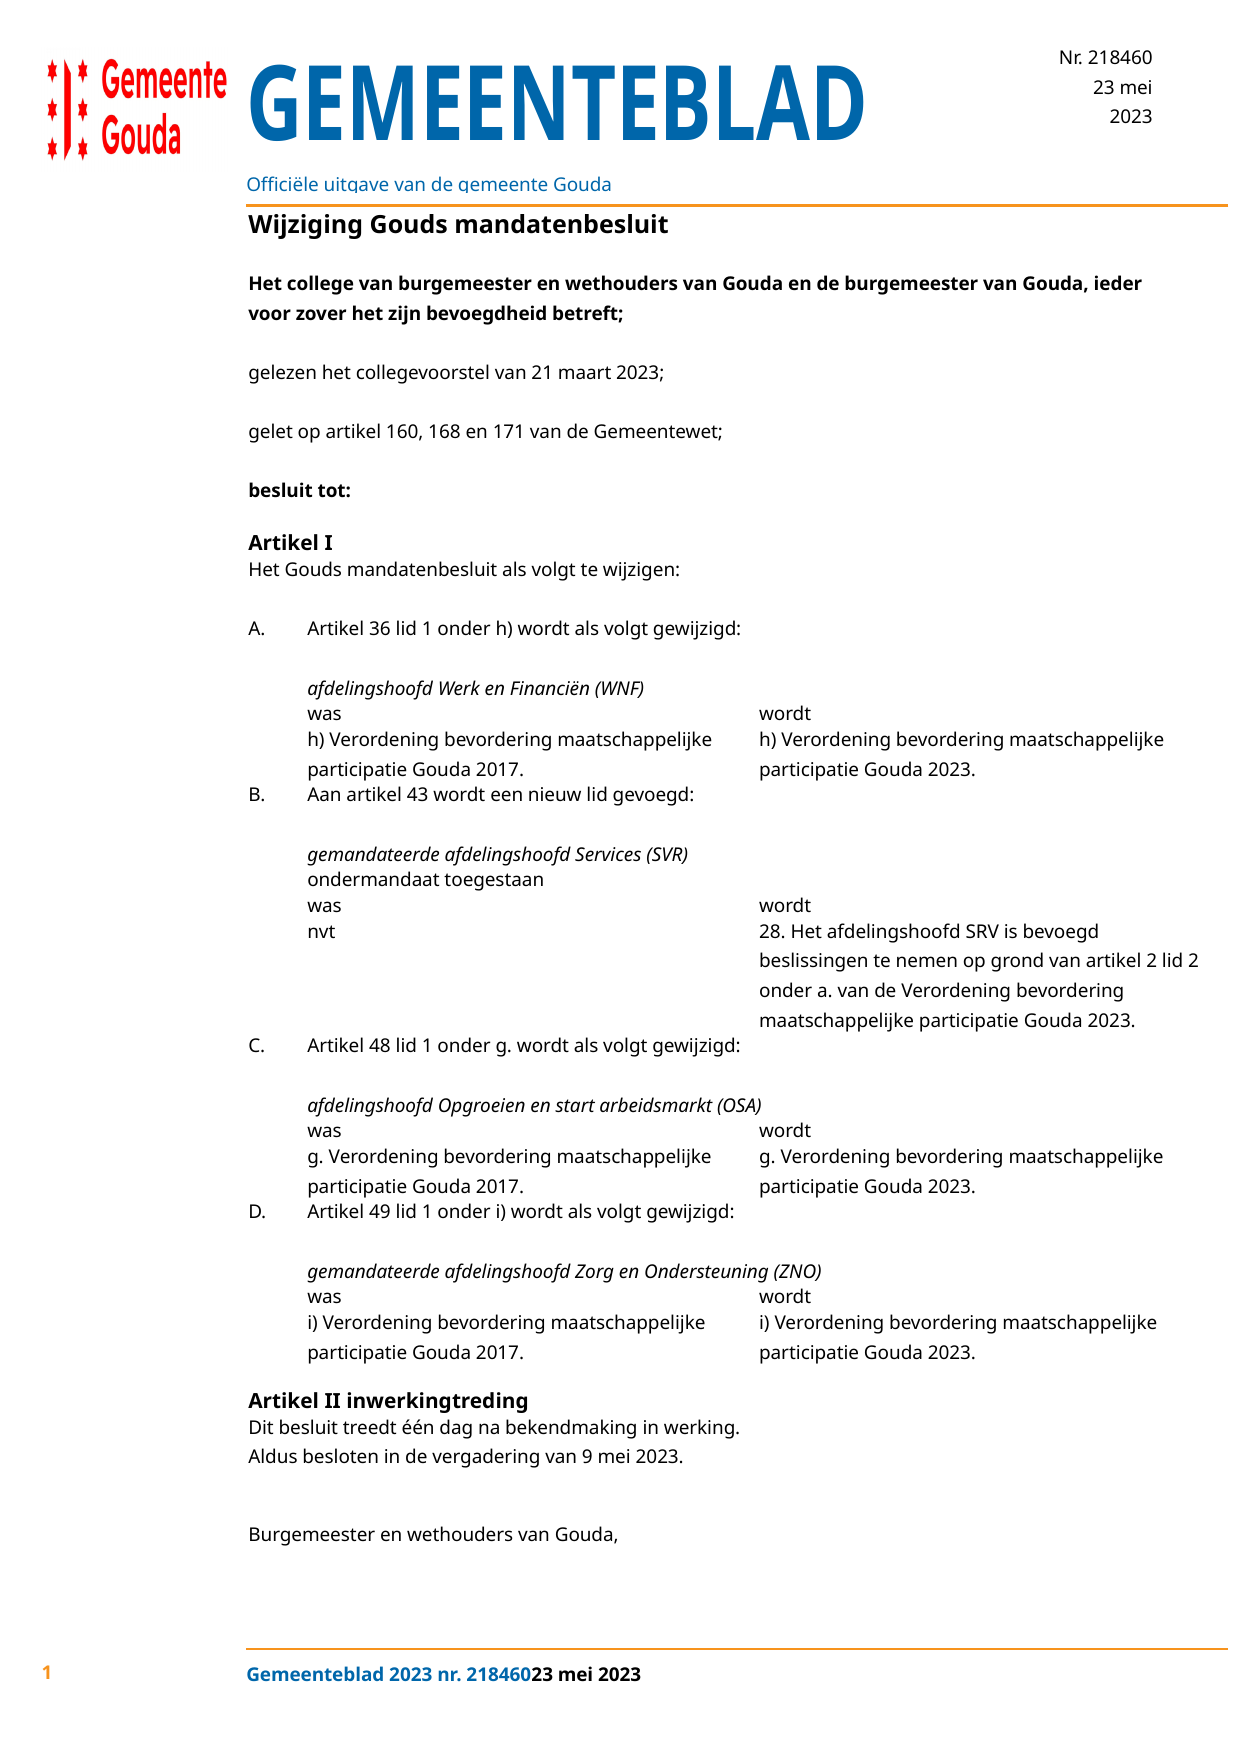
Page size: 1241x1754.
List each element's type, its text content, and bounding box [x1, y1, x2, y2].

text Het college van burgemeester en wethouders van Gouda en de burgemeester van Gouda, ieder voor zover het zijn bevoegdheid betreft; [248, 270, 1152, 326]
table_header afdelingshoofd Opgroeien en start arbeidsmarkt (OSA) [307, 1092, 1211, 1118]
table_header gemandateerde afdelingshoofd Zorg en Ondersteuning (ZNO) [307, 1258, 1211, 1284]
text Wijziging Gouds mandatenbesluit [248, 207, 1152, 241]
table_cell wordt [759, 700, 1211, 726]
text Artikel II inwerkingtreding [248, 1386, 1152, 1414]
table_cell wordt [759, 1284, 1211, 1309]
table_cell ondermandaat toegestaan [307, 867, 1211, 892]
text Burgemeester en wethouders van Gouda, [248, 1521, 1152, 1547]
table_cell was [307, 1118, 759, 1143]
picture [41, 47, 231, 172]
table_cell 28. Het afdelingshoofd SRV is bevoegd beslissingen te nemen op grond van artikel 2 lid 2 onder a. van de Verordening bevordering maatschappelijke participatie Gouda 2023. [759, 918, 1211, 1032]
list Aan artikel 43 wordt een nieuw lid gevoegd: [248, 782, 1152, 807]
text Aldus besloten in de vergadering van 9 mei 2023. [248, 1444, 1152, 1469]
table_cell h) Verordening bevordering maatschappelijke participatie Gouda 2017. [307, 726, 759, 781]
table_cell was [307, 1284, 759, 1309]
table_cell was [307, 892, 759, 918]
text gelezen het collegevoorstel van 21 maart 2023; [248, 359, 1152, 385]
table_cell nvt [307, 918, 759, 1032]
table_cell wordt [759, 892, 1211, 918]
text Dit besluit treedt één dag na bekendmaking in werking. [248, 1414, 1152, 1440]
table_cell i) Verordening bevordering maatschappelijke participatie Gouda 2023. [759, 1310, 1211, 1365]
table_cell i) Verordening bevordering maatschappelijke participatie Gouda 2017. [307, 1310, 759, 1365]
text gelet op artikel 160, 168 en 171 van de Gemeentewet; [248, 418, 1152, 444]
table_cell was [307, 700, 759, 726]
table_cell g. Verordening bevordering maatschappelijke participatie Gouda 2023. [759, 1143, 1211, 1199]
text Het Gouds mandatenbesluit als volgt te wijzigen: [248, 556, 1152, 582]
text Artikel I [248, 528, 1152, 556]
text besluit tot: [248, 477, 1152, 503]
list Artikel 49 lid 1 onder i) wordt als volgt gewijzigd: [248, 1199, 1152, 1224]
table_header gemandateerde afdelingshoofd Services (SVR) [307, 841, 1211, 867]
table_cell h) Verordening bevordering maatschappelijke participatie Gouda 2023. [759, 726, 1211, 781]
list Artikel 36 lid 1 onder h) wordt als volgt gewijzigd: [248, 615, 1152, 641]
table_cell wordt [759, 1118, 1211, 1143]
table_cell g. Verordening bevordering maatschappelijke participatie Gouda 2017. [307, 1143, 759, 1199]
list Artikel 48 lid 1 onder g. wordt als volgt gewijzigd: [248, 1033, 1152, 1058]
table_header afdelingshoofd Werk en Financiën (WNF) [307, 675, 1211, 700]
